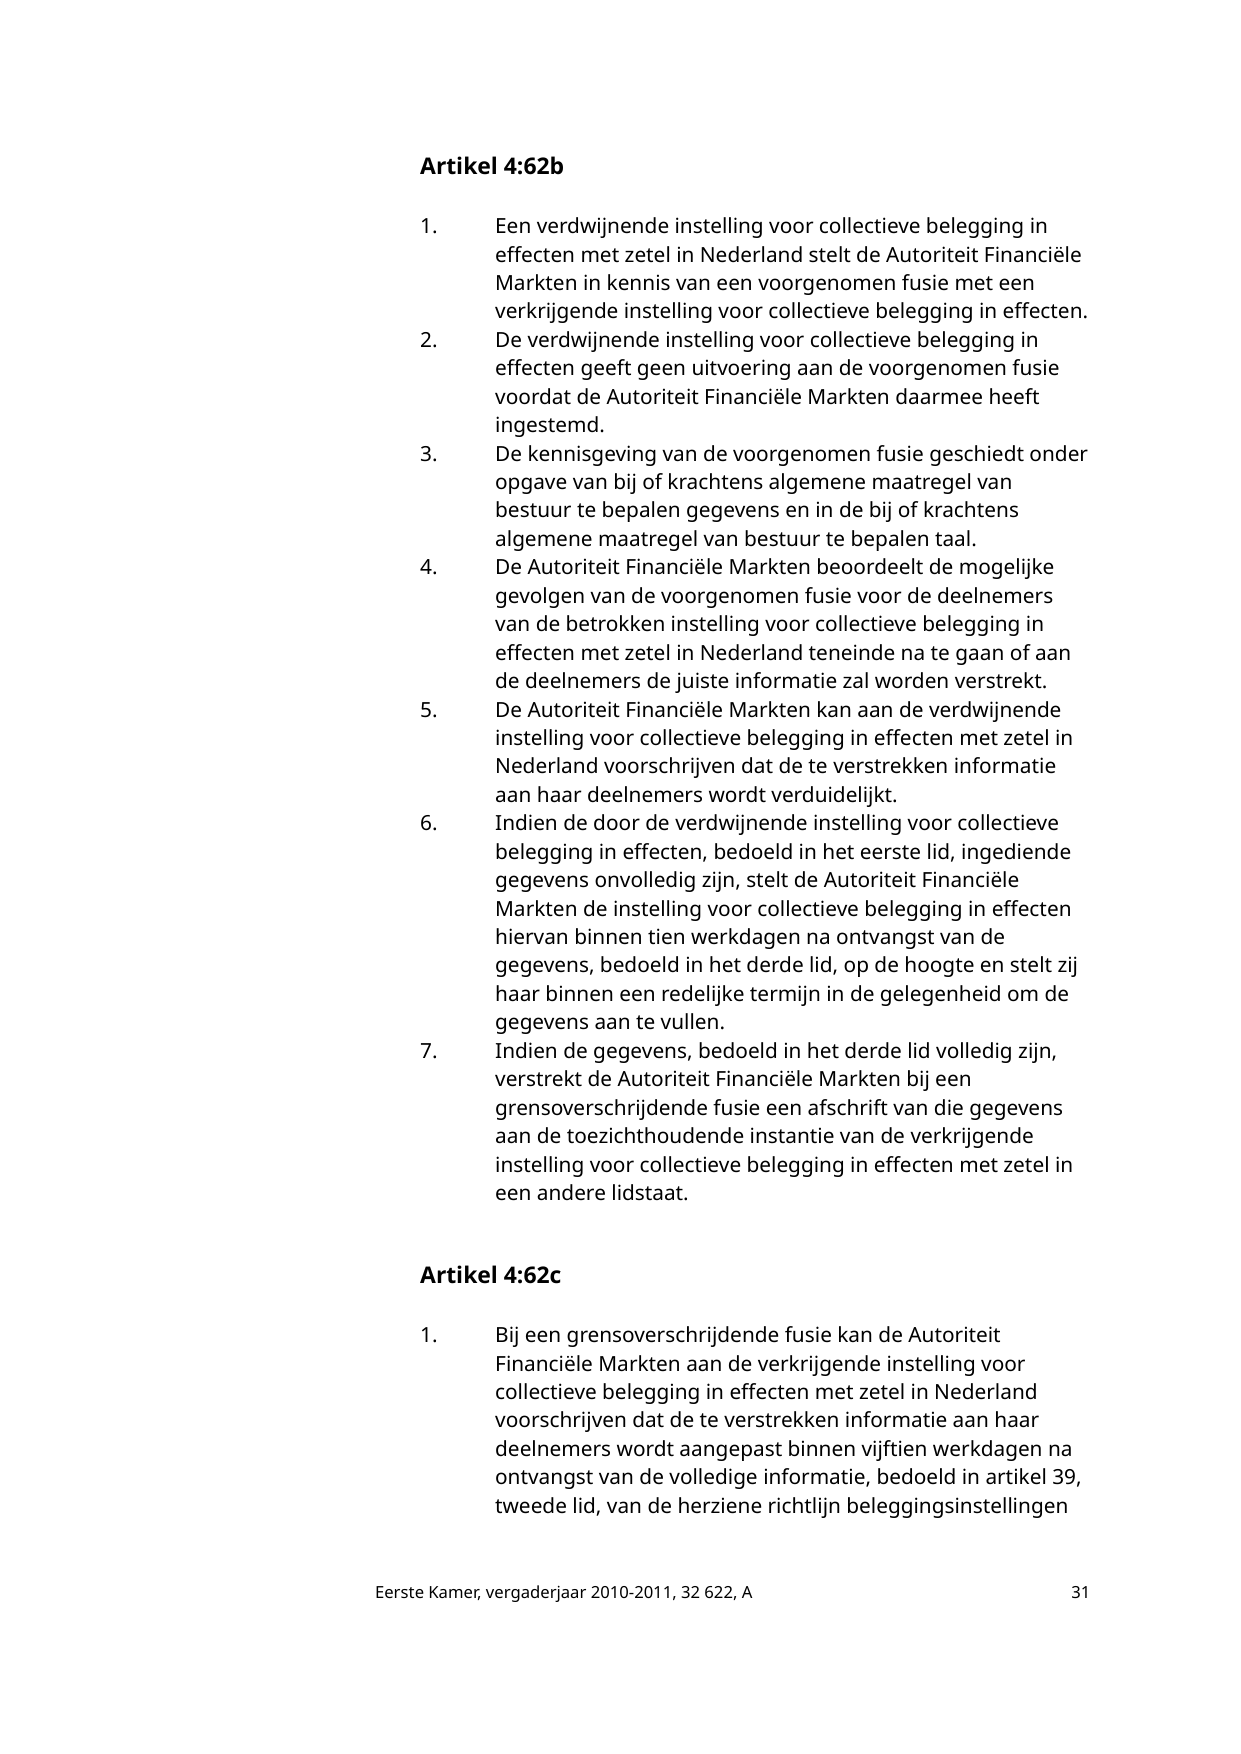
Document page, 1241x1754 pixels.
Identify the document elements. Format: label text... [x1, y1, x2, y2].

subtitle Artikel 4:62c [420, 1259, 1090, 1290]
list De kennisgeving van de voorgenomen fusie geschiedt onder opgave van bij of krachtens algemene maatregel van bestuur te bepalen gegevens en in de bij of krachtens algemene maatregel van bestuur te bepalen taal. [420, 439, 1090, 552]
list Indien de door de verdwijnende instelling voor collectieve belegging in effecten, bedoeld in het eerste lid, ingediende gegevens onvolledig zijn, stelt de Autoriteit Financiële Markten de instelling voor collectieve belegging in effecten hiervan binnen tien werkdagen na ontvangst van de gegevens, bedoeld in het derde lid, op de hoogte en stelt zij haar binnen een redelijke termijn in de gelegenheid om de gegevens aan te vullen. [420, 808, 1090, 1036]
list Een verdwijnende instelling voor collectieve belegging in effecten met zetel in Nederland stelt de Autoriteit Financiële Markten in kennis van een voorgenomen fusie met een verkrijgende instelling voor collectieve belegging in effecten. [420, 211, 1090, 325]
list De Autoriteit Financiële Markten kan aan de verdwijnende instelling voor collectieve belegging in effecten met zetel in Nederland voorschrijven dat de te verstrekken informatie aan haar deelnemers wordt verduidelijkt. [420, 695, 1090, 808]
list De Autoriteit Financiële Markten beoordeelt de mogelijke gevolgen van de voorgenomen fusie voor de deelnemers van de betrokken instelling voor collectieve belegging in effecten met zetel in Nederland teneinde na te gaan of aan de deelnemers de juiste informatie zal worden verstrekt. [420, 552, 1090, 695]
list Indien de gegevens, bedoeld in het derde lid volledig zijn, verstrekt de Autoriteit Financiële Markten bij een grensoverschrijdende fusie een afschrift van die gegevens aan de toezichthoudende instantie van de verkrijgende instelling voor collectieve belegging in effecten met zetel in een andere lidstaat. [420, 1036, 1090, 1207]
list De verdwijnende instelling voor collectieve belegging in effecten geeft geen uitvoering aan de voorgenomen fusie voordat de Autoriteit Financiële Markten daarmee heeft ingestemd. [420, 325, 1090, 439]
subtitle Artikel 4:62b [420, 150, 1090, 181]
list Bij een grensoverschrijdende fusie kan de Autoriteit Financiële Markten aan de verkrijgende instelling voor collectieve belegging in effecten met zetel in Nederland voorschrijven dat de te verstrekken informatie aan haar deelnemers wordt aangepast binnen vijftien werkdagen na ontvangst van de volledige informatie, bedoeld in artikel 39, tweede lid, van de herziene richtlijn beleggingsinstellingen [420, 1320, 1090, 1519]
